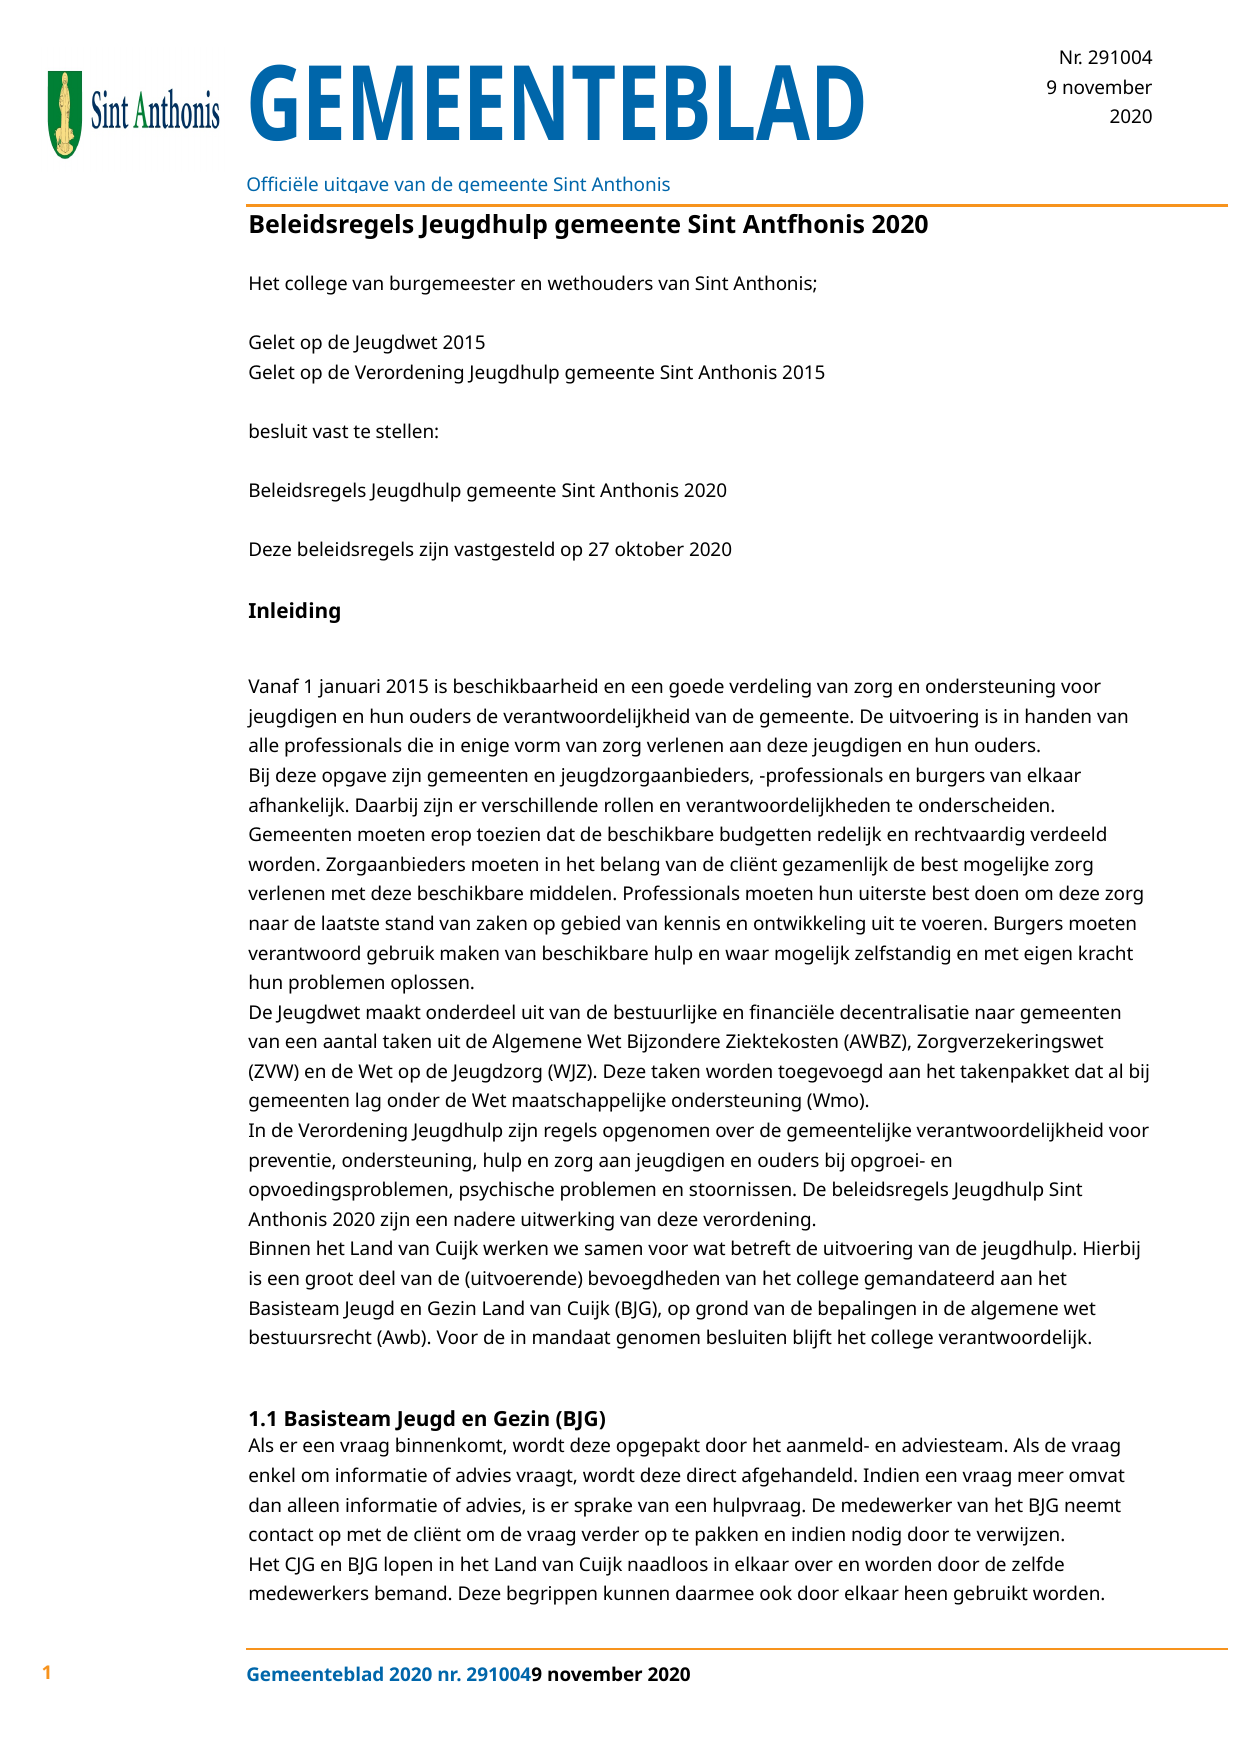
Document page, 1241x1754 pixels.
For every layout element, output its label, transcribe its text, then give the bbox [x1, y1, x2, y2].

text Als er een vraag binnenkomt, wordt deze opgepakt door het aanmeld- en adviesteam. Als de vraag enkel om informatie of advies vraagt, wordt deze direct afgehandeld. Indien een vraag meer omvat dan alleen informatie of advies, is er sprake van een hulpvraag. De medewerker van het BJG neemt contact op met de cliënt om de vraag verder op te pakken en indien nodig door te verwijzen. [248, 1433, 1152, 1547]
text besluit vast te stellen: [248, 418, 1152, 444]
picture [41, 47, 231, 172]
text Gelet op de Jeugdwet 2015 [248, 329, 1152, 355]
text In de Verordening Jeugdhulp zijn regels opgenomen over de gemeentelijke verantwoordelijkheid voor preventie, ondersteuning, hulp en zorg aan jeugdigen en ouders bij opgroei- en opvoedingsproblemen, psychische problemen en stoornissen. De beleidsregels Jeugdhulp Sint Anthonis 2020 zijn een nadere uitwerking van deze verordening. [248, 1117, 1152, 1232]
text De Jeugdwet maakt onderdeel uit van de bestuurlijke en financiële decentralisatie naar gemeenten van een aantal taken uit de Algemene Wet Bijzondere Ziektekosten (AWBZ), Zorgverzekeringswet (ZVW) en de Wet op de Jeugdzorg (WJZ). Deze taken worden toegevoegd aan het takenpakket dat al bij gemeenten lag onder de Wet maatschappelijke ondersteuning (Wmo). [248, 999, 1152, 1113]
text Het college van burgemeester en wethouders van Sint Anthonis; [248, 270, 1152, 296]
text Beleidsregels Jeugdhulp gemeente Sint Anthonis 2020 [248, 477, 1152, 503]
text Deze beleidsregels zijn vastgesteld op 27 oktober 2020 [248, 537, 1152, 562]
text Gelet op de Verordening Jeugdhulp gemeente Sint Anthonis 2015 [248, 359, 1152, 385]
text Beleidsregels Jeugdhulp gemeente Sint Antfhonis 2020 [248, 207, 1152, 241]
text 1.1 Basisteam Jeugd en Gezin (BJG) [248, 1404, 1152, 1433]
text Binnen het Land van Cuijk werken we samen voor wat betreft de uitvoering van de jeugdhulp. Hierbij is een groot deel van de (uitvoerende) bevoegdheden van het college gemandateerd aan het Basisteam Jeugd en Gezin Land van Cuijk (BJG), op grond van de bepalingen in de algemene wet bestuursrecht (Awb). Voor de in mandaat genomen besluiten blijft het college verantwoordelijk. [248, 1236, 1152, 1350]
text Het CJG en BJG lopen in het Land van Cuijk naadloos in elkaar over en worden door de zelfde medewerkers bemand. Deze begrippen kunnen daarmee ook door elkaar heen gebruikt worden. [248, 1551, 1152, 1606]
text Inleiding [248, 596, 1152, 624]
text Bij deze opgave zijn gemeenten en jeugdzorgaanbieders, -professionals en burgers van elkaar afhankelijk. Daarbij zijn er verschillende rollen en verantwoordelijkheden te onderscheiden. Gemeenten moeten erop toezien dat de beschikbare budgetten redelijk en rechtvaardig verdeeld worden. Zorgaanbieders moeten in het belang van de cliënt gezamenlijk de best mogelijke zorg verlenen met deze beschikbare middelen. Professionals moeten hun uiterste best doen om deze zorg naar de laatste stand van zaken op gebied van kennis en ontwikkeling uit te voeren. Burgers moeten verantwoord gebruik maken van beschikbare hulp en waar mogelijk zelfstandig en met eigen kracht hun problemen oplossen. [248, 762, 1152, 995]
text Vanaf 1 januari 2015 is beschikbaarheid en een goede verdeling van zorg en ondersteuning voor jeugdigen en hun ouders de verantwoordelijkheid van de gemeente. De uitvoering is in handen van alle professionals die in enige vorm van zorg verlenen aan deze jeugdigen en hun ouders. [248, 673, 1152, 758]
